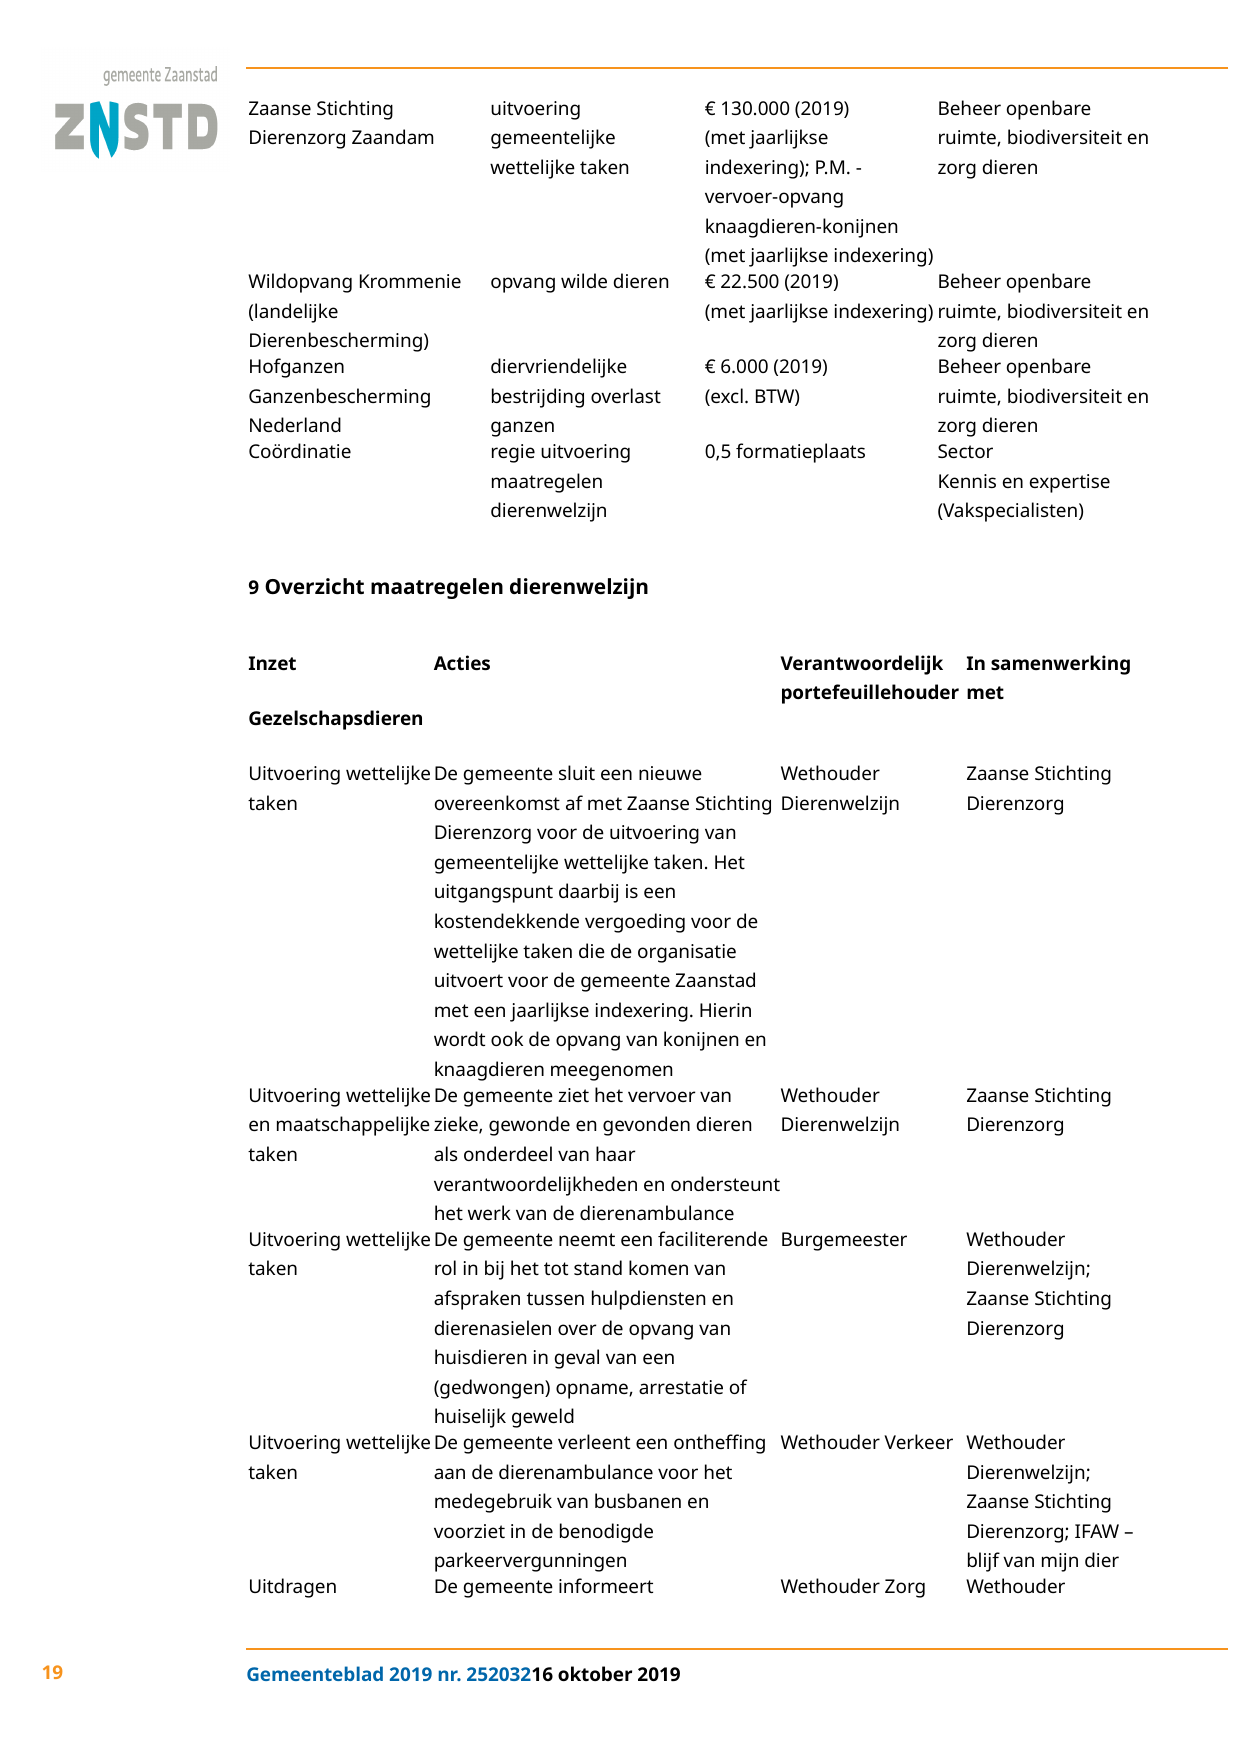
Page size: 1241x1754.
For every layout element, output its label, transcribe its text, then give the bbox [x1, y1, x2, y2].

table_header In samenwerking met [966, 650, 1152, 705]
table_cell Wethouder Dierenwelzijn [780, 760, 966, 1082]
table_cell Wethouder Verkeer [780, 1429, 966, 1573]
table_header Acties [434, 650, 780, 705]
text 9 Overzicht maatregelen dierenwelzijn [248, 572, 1152, 600]
table_cell € 130.000 (2019) (met jaarlijkse indexering); P.M. - vervoer-opvang knaagdieren-konijnen (met jaarlijkse indexering) [705, 95, 937, 268]
table_cell 0,5 formatieplaats [705, 438, 937, 523]
table_cell De gemeente informeert [434, 1573, 780, 1599]
table_cell Wethouder Dierenwelzijn [780, 1082, 966, 1226]
table_cell regie uitvoering maatregelen dierenwelzijn [490, 438, 704, 523]
table_cell Uitvoering wettelijke taken [248, 1429, 433, 1573]
table_cell Gezelschapsdieren [248, 705, 1152, 760]
table_cell De gemeente ziet het vervoer van zieke, gewonde en gevonden dieren als onderdeel van haar verantwoordelijkheden en ondersteunt het werk van de dierenambulance [434, 1082, 780, 1226]
table_cell Coördinatie [248, 438, 490, 523]
table_cell Sector Kennis en expertise (Vakspecialisten) [937, 438, 1152, 523]
table_cell € 22.500 (2019) (met jaarlijkse indexering) [705, 269, 937, 353]
table_cell Beheer openbare ruimte, biodiversiteit en zorg dieren [937, 95, 1152, 268]
picture [41, 47, 231, 172]
table_cell Wethouder Zorg [780, 1573, 966, 1599]
table_header Verantwoordelijk portefeuillehouder [780, 650, 966, 705]
table_cell Hofganzen Ganzenbescherming Nederland [248, 353, 490, 438]
table_cell opvang wilde dieren [490, 269, 704, 353]
table_cell € 6.000 (2019) (excl. BTW) [705, 353, 937, 438]
table_cell Zaanse Stichting Dierenzorg [966, 1082, 1152, 1226]
table_cell Beheer openbare ruimte, biodiversiteit en zorg dieren [937, 269, 1152, 353]
table_cell Uitvoering wettelijke en maatschappelijke taken [248, 1082, 433, 1226]
table_cell De gemeente sluit een nieuwe overeenkomst af met Zaanse Stichting Dierenzorg voor de uitvoering van gemeentelijke wettelijke taken. Het uitgangspunt daarbij is een kostendekkende vergoeding voor de wettelijke taken die de organisatie uitvoert voor de gemeente Zaanstad met een jaarlijkse indexering. Hierin wordt ook de opvang van konijnen en knaagdieren meegenomen [434, 760, 780, 1082]
table_cell Uitdragen [248, 1573, 433, 1599]
table_cell Wethouder Dierenwelzijn; Zaanse Stichting Dierenzorg [966, 1226, 1152, 1429]
table_cell Wethouder Dierenwelzijn; Zaanse Stichting Dierenzorg; IFAW – blijf van mijn dier [966, 1429, 1152, 1573]
table_cell diervriendelijke bestrijding overlast ganzen [490, 353, 704, 438]
table_cell Uitvoering wettelijke taken [248, 760, 433, 1082]
table_cell Burgemeester [780, 1226, 966, 1429]
table_header Inzet [248, 650, 433, 705]
table_cell Zaanse Stichting Dierenzorg [966, 760, 1152, 1082]
table_cell De gemeente neemt een faciliterende rol in bij het tot stand komen van afspraken tussen hulpdiensten en dierenasielen over de opvang van huisdieren in geval van een (gedwongen) opname, arrestatie of huiselijk geweld [434, 1226, 780, 1429]
table_cell uitvoering gemeentelijke wettelijke taken [490, 95, 704, 268]
table_cell Uitvoering wettelijke taken [248, 1226, 433, 1429]
table_cell Beheer openbare ruimte, biodiversiteit en zorg dieren [937, 353, 1152, 438]
table_cell Zaanse Stichting Dierenzorg Zaandam [248, 95, 490, 268]
table_cell Wildopvang Krommenie (landelijke Dierenbescherming) [248, 269, 490, 353]
table_cell Wethouder [966, 1573, 1152, 1599]
table_cell De gemeente verleent een ontheffing aan de dierenambulance voor het medegebruik van busbanen en voorziet in de benodigde parkeervergunningen [434, 1429, 780, 1573]
